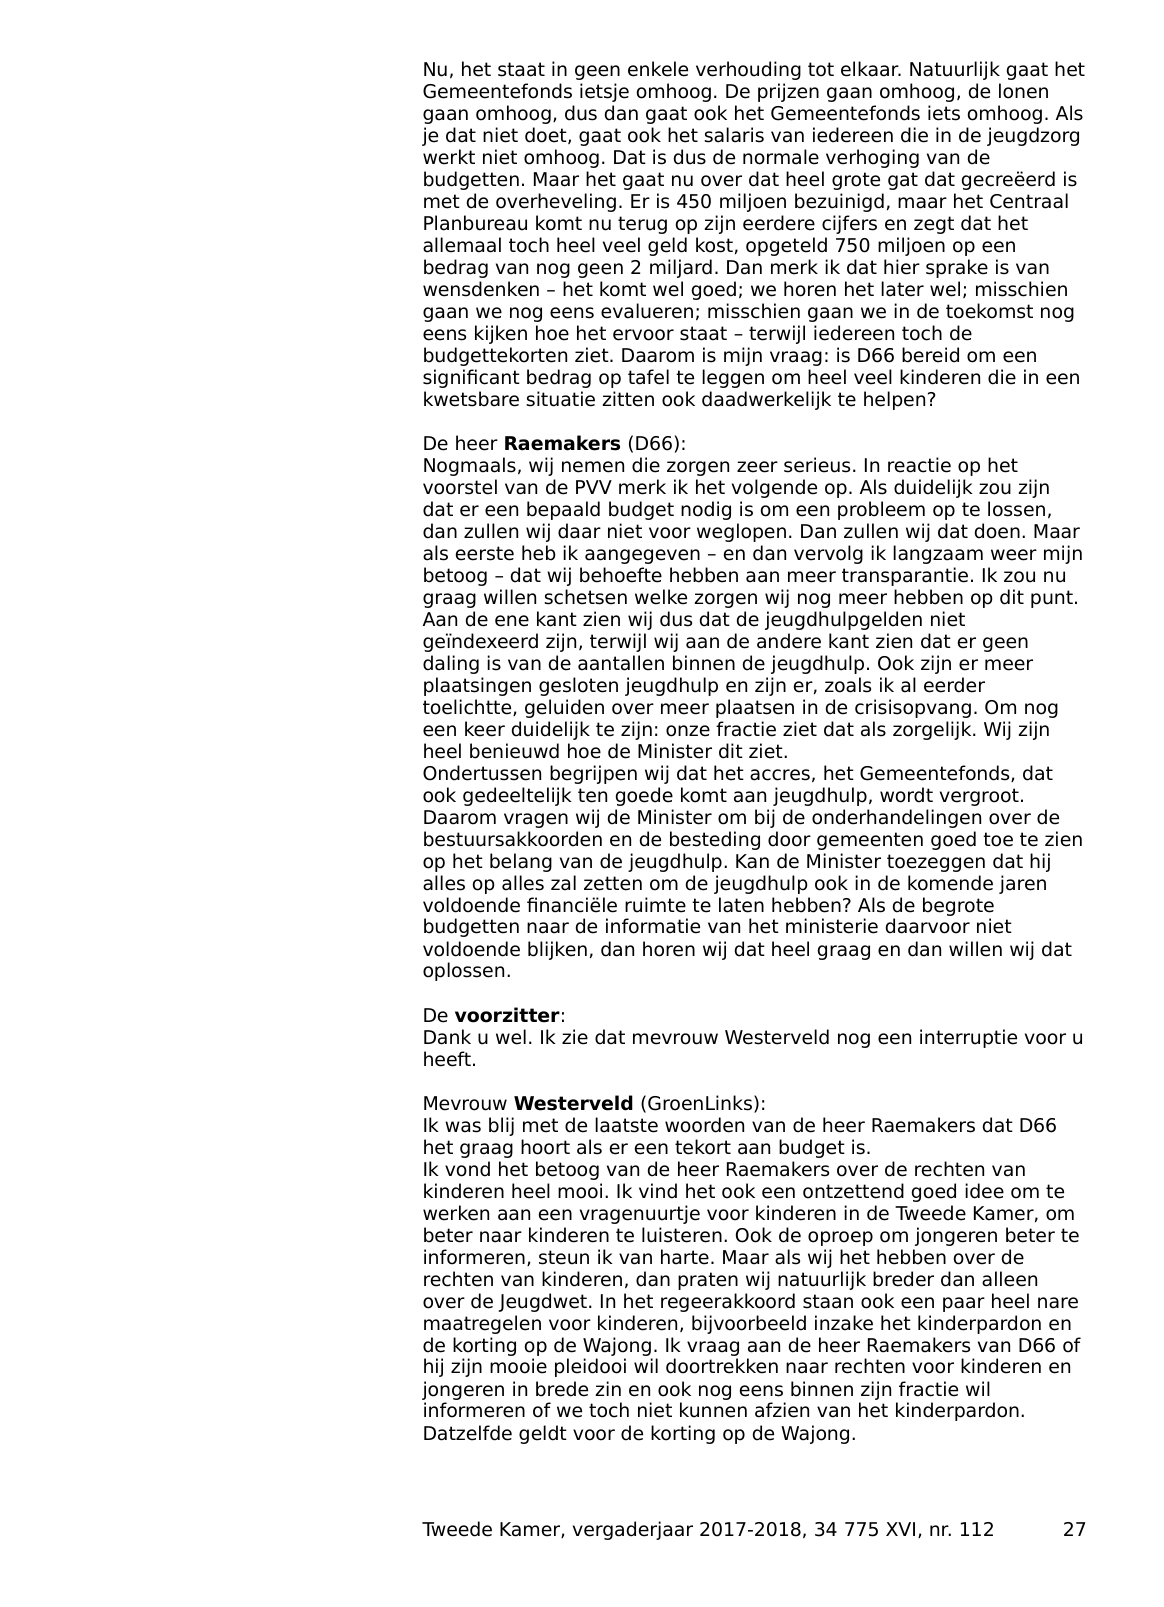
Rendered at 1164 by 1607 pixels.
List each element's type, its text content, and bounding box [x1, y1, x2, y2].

text Nu, het staat in geen enkele verhouding tot elkaar. Natuurlijk gaat het Gemeentefonds ietsje omhoog. De prijzen gaan omhoog, de lonen gaan omhoog, dus dan gaat ook het Gemeentefonds iets omhoog. Als je dat niet doet, gaat ook het salaris van iedereen die in de jeugdzorg werkt niet omhoog. Dat is dus de normale verhoging van de budgetten. Maar het gaat nu over dat heel grote gat dat gecreëerd is met de overheveling. Er is 450 miljoen bezuinigd, maar het Centraal Planbureau komt nu terug op zijn eerdere cijfers en zegt dat het allemaal toch heel veel geld kost, opgeteld 750 miljoen op een bedrag van nog geen 2 miljard. Dan merk ik dat hier sprake is van wensdenken – het komt wel goed; we horen het later wel; misschien gaan we nog eens evalueren; misschien gaan we in de toekomst nog eens kijken hoe het ervoor staat – terwijl iedereen toch de budgettekorten ziet. Daarom is mijn vraag: is D66 bereid om een significant bedrag op tafel te leggen om heel veel kinderen die in een kwetsbare situatie zitten ook daadwerkelijk te helpen? [422, 59, 1087, 411]
text De heer Raemakers (D66): [422, 433, 1087, 455]
text De voorzitter: [422, 1004, 1087, 1027]
text Nogmaals, wij nemen die zorgen zeer serieus. In reactie op het voorstel van de PVV merk ik het volgende op. Als duidelijk zou zijn dat er een bepaald budget nodig is om een probleem op te lossen, dan zullen wij daar niet voor weglopen. Dan zullen wij dat doen. Maar als eerste heb ik aangegeven – en dan vervolg ik langzaam weer mijn betoog – dat wij behoefte hebben aan meer transparantie. Ik zou nu graag willen schetsen welke zorgen wij nog meer hebben op dit punt. [422, 455, 1087, 609]
text Ik vond het betoog van de heer Raemakers over de rechten van kinderen heel mooi. Ik vind het ook een ontzettend goed idee om te werken aan een vragenuurtje voor kinderen in de Tweede Kamer, om beter naar kinderen te luisteren. Ook de oproep om jongeren beter te informeren, steun ik van harte. Maar als wij het hebben over de rechten van kinderen, dan praten wij natuurlijk breder dan alleen over de Jeugdwet. In het regeerakkoord staan ook een paar heel nare maatregelen voor kinderen, bijvoorbeeld inzake het kinderpardon en de korting op de Wajong. Ik vraag aan de heer Raemakers van D66 of hij zijn mooie pleidooi wil doortrekken naar rechten voor kinderen en jongeren in brede zin en ook nog eens binnen zijn fractie wil informeren of we toch niet kunnen afzien van het kinderpardon. Datzelfde geldt voor de korting op de Wajong. [422, 1159, 1087, 1444]
text Dank u wel. Ik zie dat mevrouw Westerveld nog een interruptie voor u heeft. [422, 1027, 1087, 1071]
text Ik was blij met de laatste woorden van de heer Raemakers dat D66 het graag hoort als er een tekort aan budget is. [422, 1115, 1087, 1159]
text Aan de ene kant zien wij dus dat de jeugdhulpgelden niet geïndexeerd zijn, terwijl wij aan de andere kant zien dat er geen daling is van de aantallen binnen de jeugdhulp. Ook zijn er meer plaatsingen gesloten jeugdhulp en zijn er, zoals ik al eerder toelichtte, geluiden over meer plaatsen in de crisisopvang. Om nog een keer duidelijk te zijn: onze fractie ziet dat als zorgelijk. Wij zijn heel benieuwd hoe de Minister dit ziet. [422, 609, 1087, 763]
text Ondertussen begrijpen wij dat het accres, het Gemeentefonds, dat ook gedeeltelijk ten goede komt aan jeugdhulp, wordt vergroot. Daarom vragen wij de Minister om bij de onderhandelingen over de bestuursakkoorden en de besteding door gemeenten goed toe te zien op het belang van de jeugdhulp. Kan de Minister toezeggen dat hij alles op alles zal zetten om de jeugdhulp ook in de komende jaren voldoende financiële ruimte te laten hebben? Als de begrote budgetten naar de informatie van het ministerie daarvoor niet voldoende blijken, dan horen wij dat heel graag en dan willen wij dat oplossen. [422, 763, 1087, 982]
text Mevrouw Westerveld (GroenLinks): [422, 1093, 1087, 1115]
